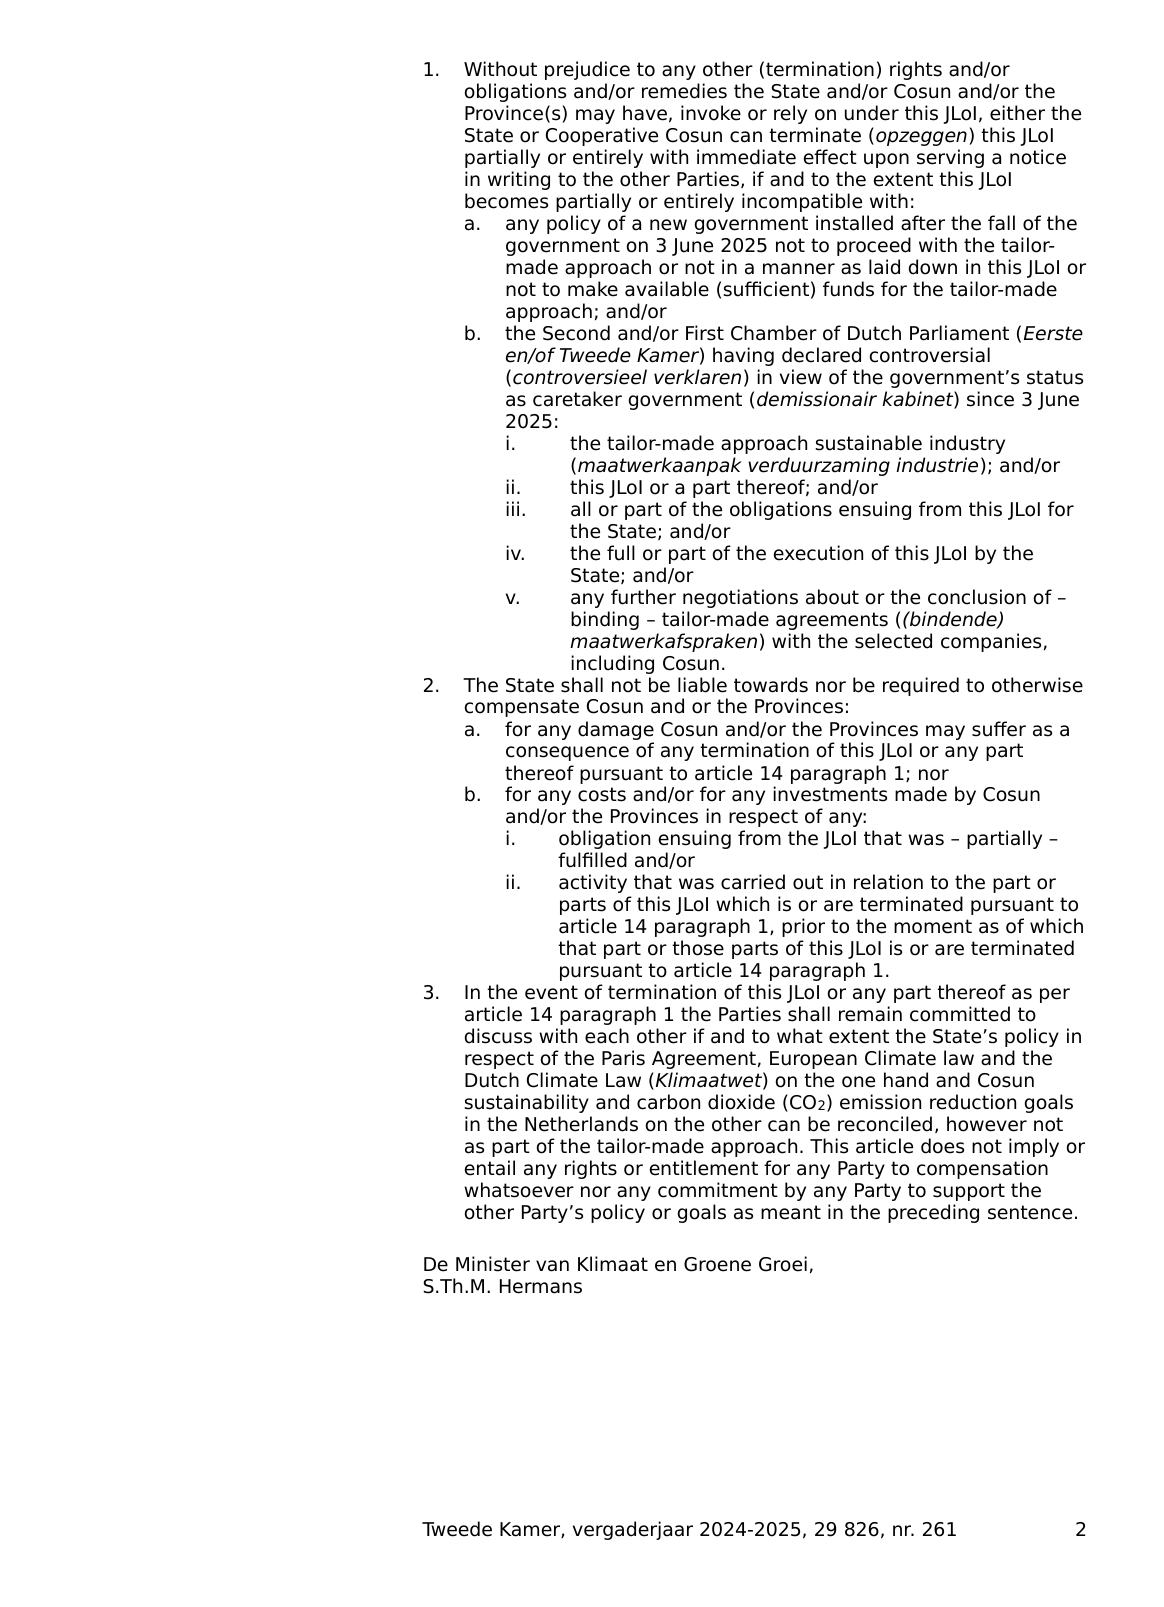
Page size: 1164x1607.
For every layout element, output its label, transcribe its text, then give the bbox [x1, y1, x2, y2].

text 2. The State shall not be liable towards nor be required to otherwise compensate Cosun and or the Provinces: [422, 674, 1087, 718]
text i. obligation ensuing from the JLoI that was – partially – fulfilled and/or [505, 828, 1087, 872]
text b. for any costs and/or for any investments made by Cosun and/or the Provinces in respect of any: [464, 784, 1087, 828]
text ii. activity that was carried out in relation to the part or parts of this JLoI which is or are terminated pursuant to article 14 paragraph 1, prior to the moment as of which that part or those parts of this JLoI is or are terminated pursuant to article 14 paragraph 1. [505, 872, 1087, 982]
text b. the Second and/or First Chamber of Dutch Parliament (Eerste en/of Tweede Kamer) having declared controversial (controversieel verklaren) in view of the government’s status as caretaker government (demissionair kabinet) since 3 June 2025: [464, 323, 1087, 433]
text iv. the full or part of the execution of this JLoI by the State; and/or [505, 543, 1087, 587]
text i. the tailor-made approach sustainable industry (maatwerkaanpak verduurzaming industrie); and/or [505, 433, 1087, 477]
text iii. all or part of the obligations ensuing from this JLoI for the State; and/or [505, 499, 1087, 543]
text v. any further negotiations about or the conclusion of – binding – tailor-made agreements ((bindende) maatwerkafspraken) with the selected companies, including Cosun. [505, 587, 1087, 674]
text 1. Without prejudice to any other (termination) rights and/or obligations and/or remedies the State and/or Cosun and/or the Province(s) may have, invoke or rely on under this JLoI, either the State or Cooperative Cosun can terminate (opzeggen) this JLoI partially or entirely with immediate effect upon serving a notice in writing to the other Parties, if and to the extent this JLoI becomes partially or entirely incompatible with: [422, 59, 1087, 213]
text a. any policy of a new government installed after the fall of the government on 3 June 2025 not to proceed with the tailor-made approach or not in a manner as laid down in this JLoI or not to make available (sufficient) funds for the tailor-made approach; and/or [464, 213, 1087, 323]
text a. for any damage Cosun and/or the Provinces may suffer as a consequence of any termination of this JLoI or any part thereof pursuant to article 14 paragraph 1; nor [464, 718, 1087, 784]
text 3. In the event of termination of this JLoI or any part thereof as per article 14 paragraph 1 the Parties shall remain committed to discuss with each other if and to what extent the State’s policy in respect of the Paris Agreement, European Climate law and the Dutch Climate Law (Klimaatwet) on the one hand and Cosun sustainability and carbon dioxide (CO2) emission reduction goals in the Netherlands on the other can be reconciled, however not as part of the tailor-made approach. This article does not imply or entail any rights or entitlement for any Party to compensation whatsoever nor any commitment by any Party to support the other Party’s policy or goals as meant in the preceding sentence. [422, 982, 1087, 1224]
text ii. this JLoI or a part thereof; and/or [505, 477, 1087, 499]
text De Minister van Klimaat en Groene Groei, S.Th.M. Hermans [422, 1254, 1087, 1298]
